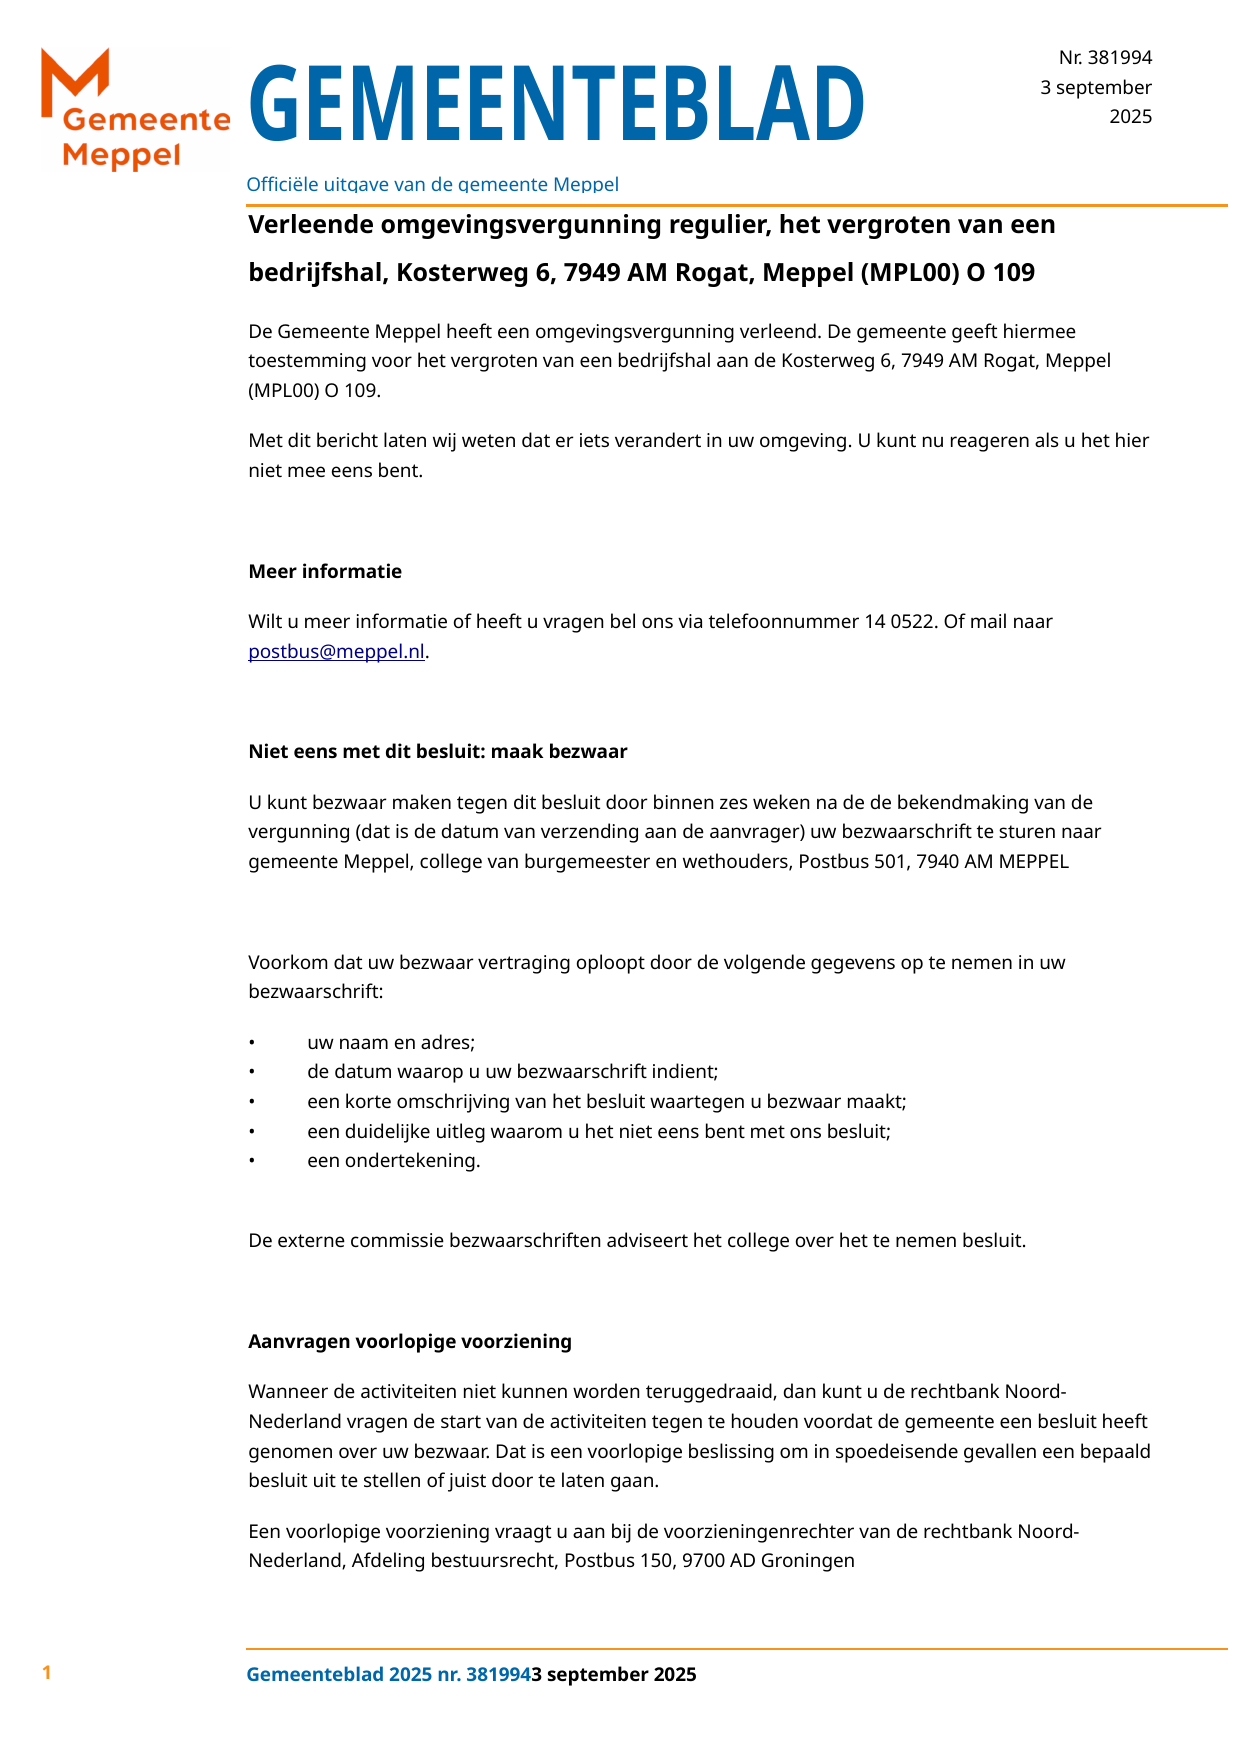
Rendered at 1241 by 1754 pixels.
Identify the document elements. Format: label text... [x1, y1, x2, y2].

text Niet eens met dit besluit: maak bezwaar [248, 739, 1152, 764]
list een korte omschrijving van het besluit waartegen u bezwaar maakt; [248, 1088, 1152, 1114]
text Meer informatie [248, 558, 1152, 584]
text De Gemeente Meppel heeft een omgevingsvergunning verleend. De gemeente geeft hiermee toestemming voor het vergroten van een bedrijfshal aan de Kosterweg 6, 7949 AM Rogat, Meppel (MPL00) O 109. [248, 318, 1152, 403]
list een ondertekening. [248, 1147, 1152, 1173]
text Voorkom dat uw bezwaar vertraging oploopt door de volgende gegevens op te nemen in uw bezwaarschrift: [248, 949, 1152, 1004]
text De externe commissie bezwaarschriften adviseert het college over het te nemen besluit. [248, 1227, 1152, 1253]
list een duidelijke uitleg waarom u het niet eens bent met ons besluit; [248, 1118, 1152, 1144]
text Met dit bericht laten wij weten dat er iets verandert in uw omgeving. U kunt nu reageren als u het hier niet mee eens bent. [248, 427, 1152, 483]
text Verleende omgevingsvergunning regulier, het vergroten van een bedrijfshal, Kosterweg 6, 7949 AM Rogat, Meppel (MPL00) O 109 [248, 207, 1152, 288]
text Aanvragen voorlopige voorziening [248, 1328, 1152, 1354]
text Wanneer de activiteiten niet kunnen worden teruggedraaid, dan kunt u de rechtbank Noord-Nederland vragen de start van de activiteiten tegen te houden voordat de gemeente een besluit heeft genomen over uw bezwaar. Dat is een voorlopige beslissing om in spoedeisende gevallen een bepaald besluit uit te stellen of juist door te laten gaan. [248, 1379, 1152, 1493]
list uw naam en adres; [248, 1029, 1152, 1055]
text Wilt u meer informatie of heeft u vragen bel ons via telefoonnummer 14 0522. Of mail naar postbus@meppel.nl. [248, 608, 1152, 664]
text Een voorlopige voorziening vraagt u aan bij de voorzieningenrechter van de rechtbank Noord-Nederland, Afdeling bestuursrecht, Postbus 150, 9700 AD Groningen [248, 1518, 1152, 1573]
text U kunt bezwaar maken tegen dit besluit door binnen zes weken na de de bekendmaking van de vergunning (dat is de datum van verzending aan de aanvrager) uw bezwaarschrift te sturen naar gemeente Meppel, college van burgemeester en wethouders, Postbus 501, 7940 AM MEPPEL [248, 789, 1152, 874]
list de datum waarop u uw bezwaarschrift indient; [248, 1059, 1152, 1084]
picture [41, 47, 231, 172]
